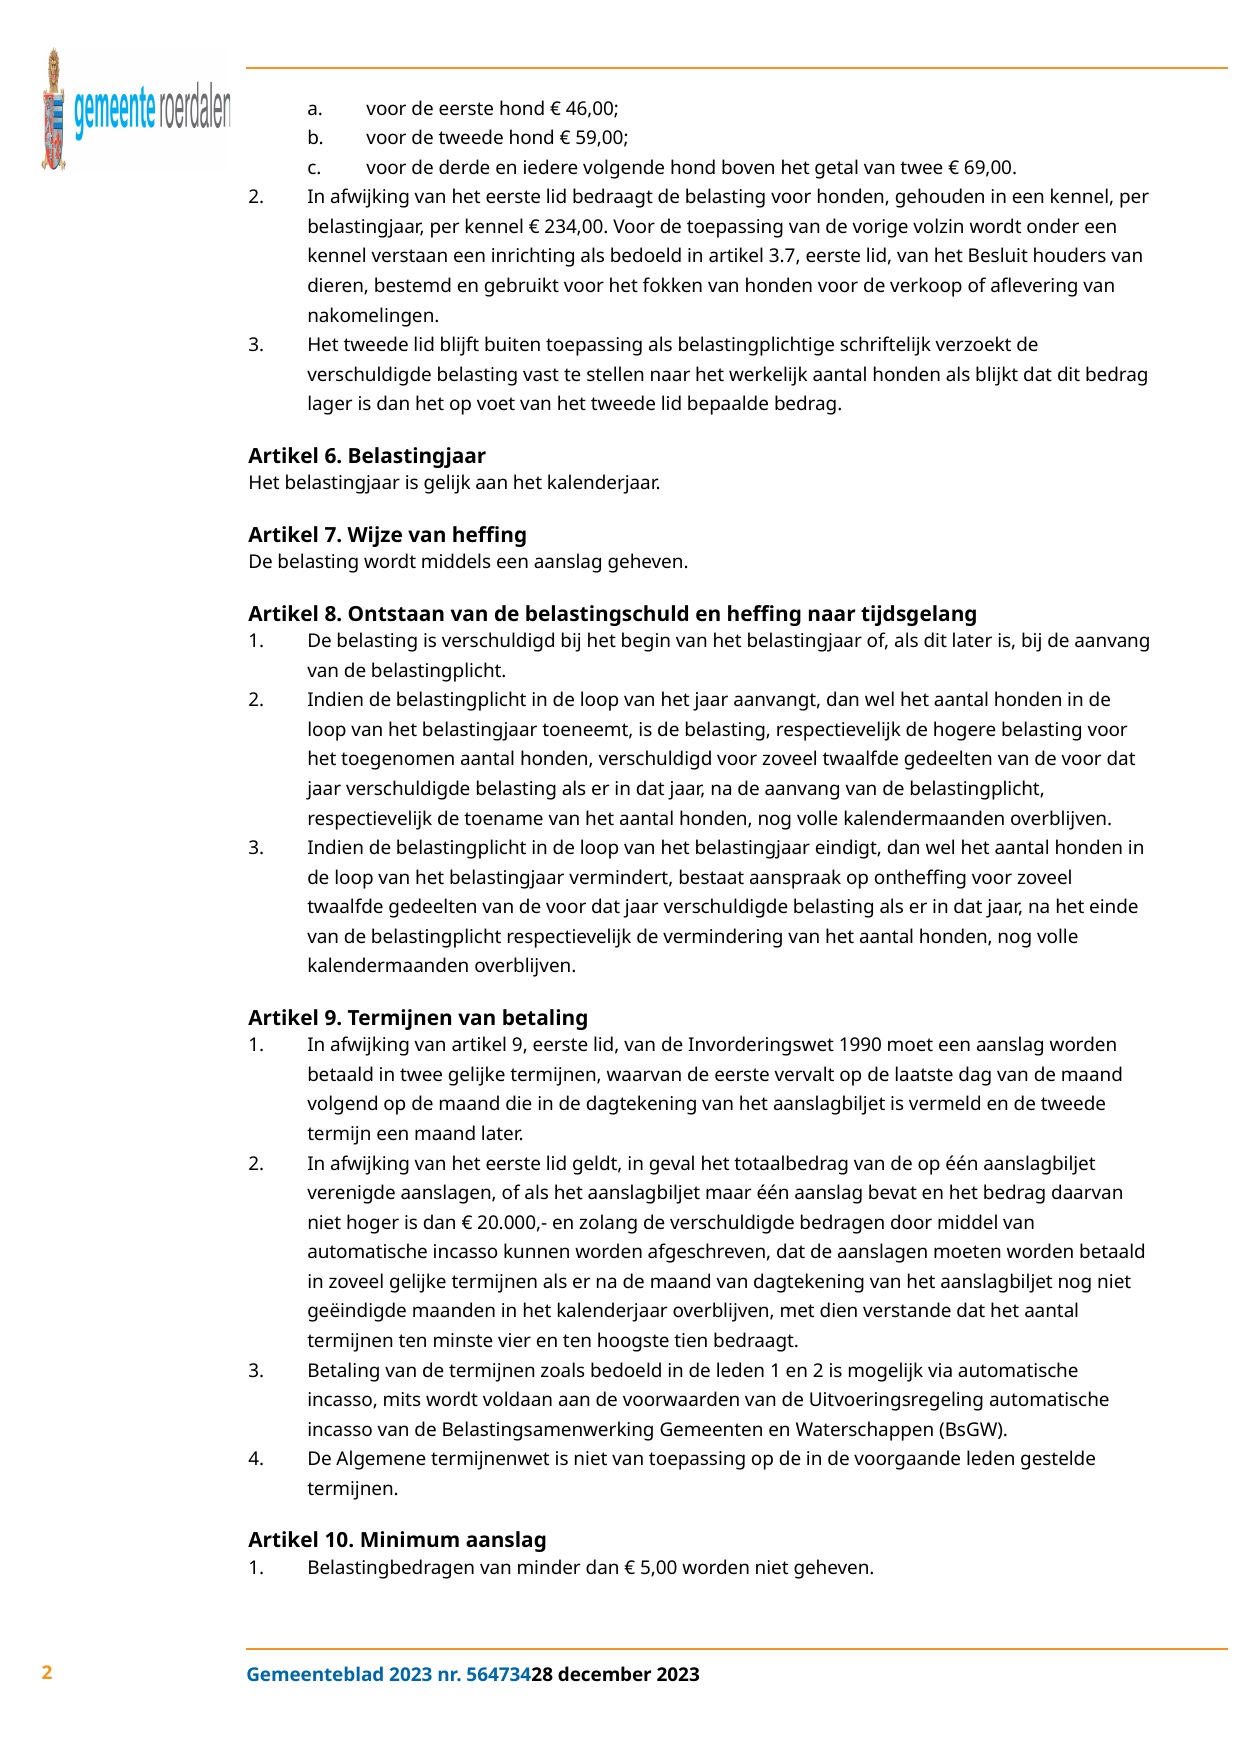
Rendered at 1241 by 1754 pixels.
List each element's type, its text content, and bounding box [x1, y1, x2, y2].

text Artikel 8. Ontstaan van de belastingschuld en heffing naar tijdsgelang [248, 599, 1152, 627]
text De belasting wordt middels een aanslag geheven. [248, 548, 1152, 574]
text Artikel 7. Wijze van heffing [248, 520, 1152, 548]
list De belasting is verschuldigd bij het begin van het belastingjaar of, als dit later is, bij de aanvang van de belastingplicht. [248, 627, 1152, 682]
list De Algemene termijnenwet is niet van toepassing op de in de voorgaande leden gestelde termijnen. [248, 1446, 1152, 1501]
list In afwijking van het eerste lid geldt, in geval het totaalbedrag van de op één aanslagbiljet verenigde aanslagen, of als het aanslagbiljet maar één aanslag bevat en het bedrag daarvan niet hoger is dan € 20.000,- en zolang de verschuldigde bedragen door middel van automatische incasso kunnen worden afgeschreven, dat de aanslagen moeten worden betaald in zoveel gelijke termijnen als er na de maand van dagtekening van het aanslagbiljet nog niet geëindigde maanden in het kalenderjaar overblijven, met dien verstande dat het aantal termijnen ten minste vier en ten hoogste tien bedraagt. [248, 1150, 1152, 1353]
text Artikel 6. Belastingjaar [248, 441, 1152, 469]
list Indien de belastingplicht in de loop van het jaar aanvangt, dan wel het aantal honden in de loop van het belastingjaar toeneemt, is de belasting, respectievelijk de hogere belasting voor het toegenomen aantal honden, verschuldigd voor zoveel twaalfde gedeelten van de voor dat jaar verschuldigde belasting als er in dat jaar, na de aanvang van de belastingplicht, respectievelijk de toename van het aantal honden, nog volle kalendermaanden overblijven. [248, 686, 1152, 830]
text Het belastingjaar is gelijk aan het kalenderjaar. [248, 469, 1152, 495]
list Indien de belastingplicht in de loop van het belastingjaar eindigt, dan wel het aantal honden in de loop van het belastingjaar vermindert, bestaat aanspraak op ontheffing voor zoveel twaalfde gedeelten van de voor dat jaar verschuldigde belasting als er in dat jaar, na het einde van de belastingplicht respectievelijk de vermindering van het aantal honden, nog volle kalendermaanden overblijven. [248, 834, 1152, 978]
list voor de derde en iedere volgende hond boven het getal van twee € 69,00. [307, 154, 1152, 180]
list Betaling van de termijnen zoals bedoeld in de leden 1 en 2 is mogelijk via automatische incasso, mits wordt voldaan aan de voorwaarden van de Uitvoeringsregeling automatische incasso van de Belastingsamenwerking Gemeenten en Waterschappen (BsGW). [248, 1357, 1152, 1442]
list Het tweede lid blijft buiten toepassing als belastingplichtige schriftelijk verzoekt de verschuldigde belasting vast te stellen naar het werkelijk aantal honden als blijkt dat dit bedrag lager is dan het op voet van het tweede lid bepaalde bedrag. [248, 331, 1152, 416]
picture [41, 47, 231, 172]
text Artikel 9. Termijnen van betaling [248, 1003, 1152, 1031]
list In afwijking van artikel 9, eerste lid, van de Invorderingswet 1990 moet een aanslag worden betaald in twee gelijke termijnen, waarvan de eerste vervalt op de laatste dag van de maand volgend op de maand die in de dagtekening van het aanslagbiljet is vermeld en de tweede termijn een maand later. [248, 1031, 1152, 1146]
list voor de tweede hond € 59,00; [307, 124, 1152, 150]
list voor de eerste hond € 46,00; [307, 95, 1152, 121]
list Belastingbedragen van minder dan € 5,00 worden niet geheven. [248, 1554, 1152, 1580]
text Artikel 10. Minimum aanslag [248, 1526, 1152, 1554]
list In afwijking van het eerste lid bedraagt de belasting voor honden, gehouden in een kennel, per belastingjaar, per kennel € 234,00. Voor de toepassing van de vorige volzin wordt onder een kennel verstaan een inrichting als bedoeld in artikel 3.7, eerste lid, van het Besluit houders van dieren, bestemd en gebruikt voor het fokken van honden voor de verkoop of aflevering van nakomelingen. [248, 183, 1152, 328]
